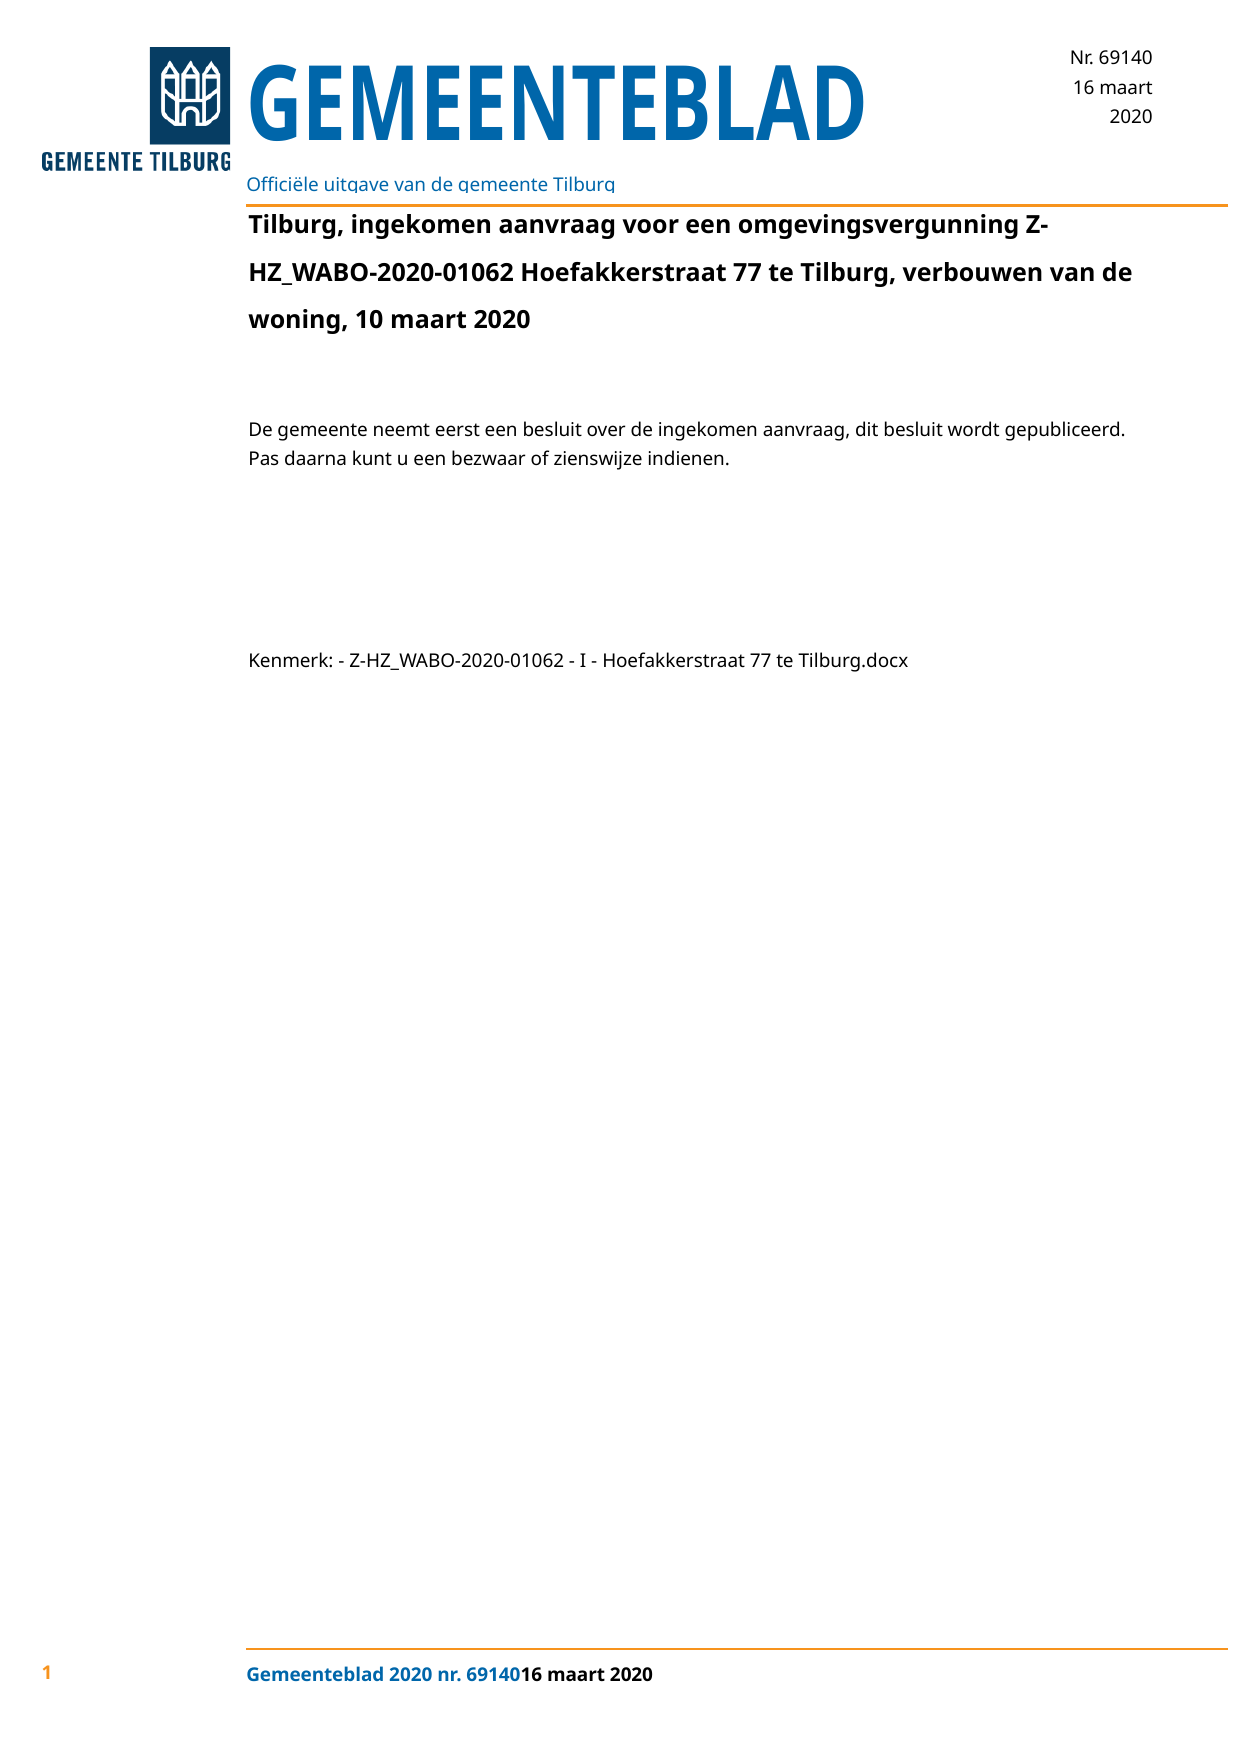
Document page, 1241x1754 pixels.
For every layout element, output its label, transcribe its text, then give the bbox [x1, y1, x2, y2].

text Kenmerk: - Z-HZ_WABO-2020-01062 - I - Hoefakkerstraat 77 te Tilburg.docx [248, 647, 1152, 673]
text Tilburg, ingekomen aanvraag voor een omgevingsvergunning Z-HZ_WABO-2020-01062 Hoefakkerstraat 77 te Tilburg, verbouwen van de woning, 10 maart 2020 [248, 207, 1152, 336]
picture [41, 47, 231, 172]
text De gemeente neemt eerst een besluit over de ingekomen aanvraag, dit besluit wordt gepubliceerd. Pas daarna kunt u een bezwaar of zienswijze indienen. [248, 416, 1152, 471]
